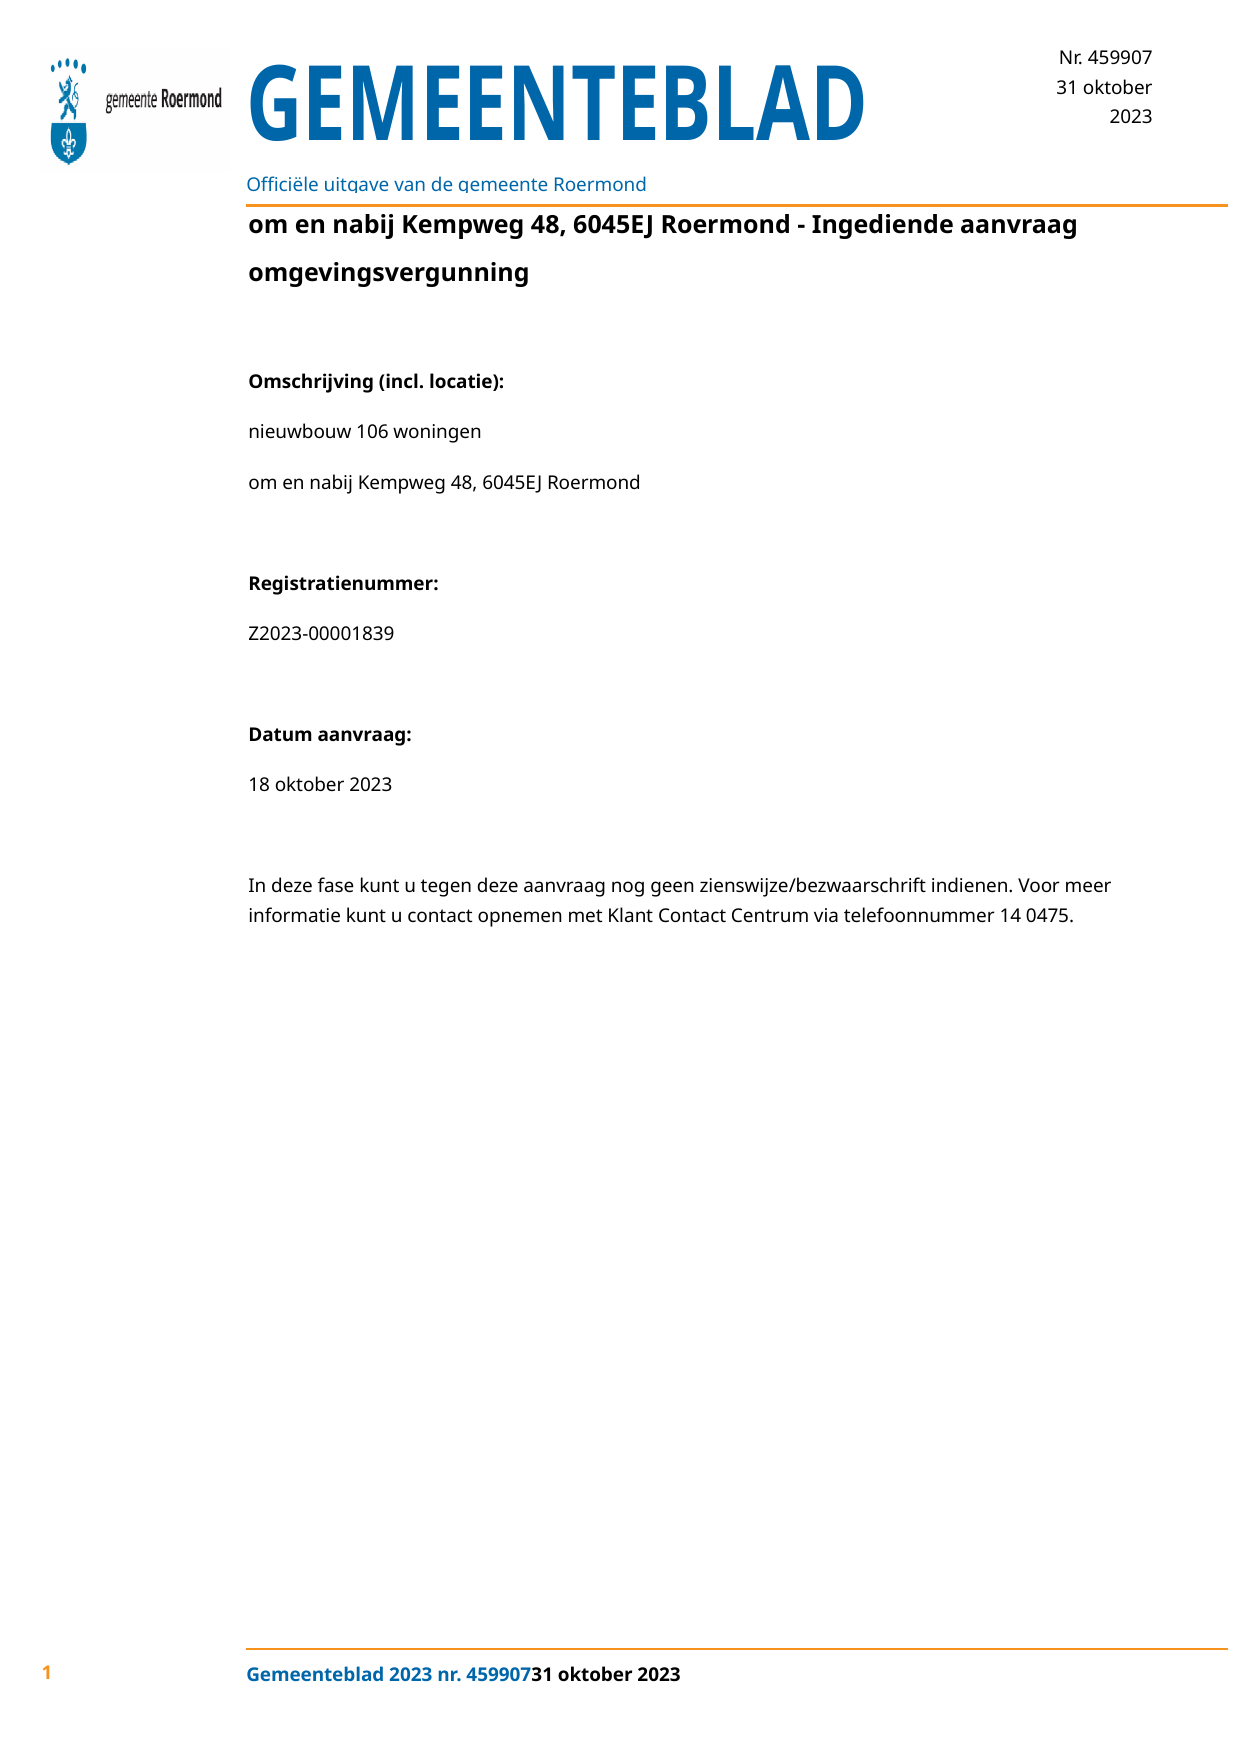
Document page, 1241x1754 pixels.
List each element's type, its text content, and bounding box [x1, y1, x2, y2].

text Datum aanvraag: [248, 721, 1152, 747]
text om en nabij Kempweg 48, 6045EJ Roermond [248, 469, 1152, 495]
text om en nabij Kempweg 48, 6045EJ Roermond - Ingediende aanvraag omgevingsvergunning [248, 207, 1152, 288]
text 18 oktober 2023 [248, 772, 1152, 797]
text Z2023-00001839 [248, 620, 1152, 646]
text nieuwbouw 106 woningen [248, 419, 1152, 444]
text In deze fase kunt u tegen deze aanvraag nog geen zienswijze/bezwaarschrift indienen. Voor meer informatie kunt u contact opnemen met Klant Contact Centrum via telefoonnummer 14 0475. [248, 872, 1152, 928]
text Omschrijving (incl. locatie): [248, 368, 1152, 394]
text Registratienummer: [248, 570, 1152, 596]
picture [41, 47, 231, 172]
